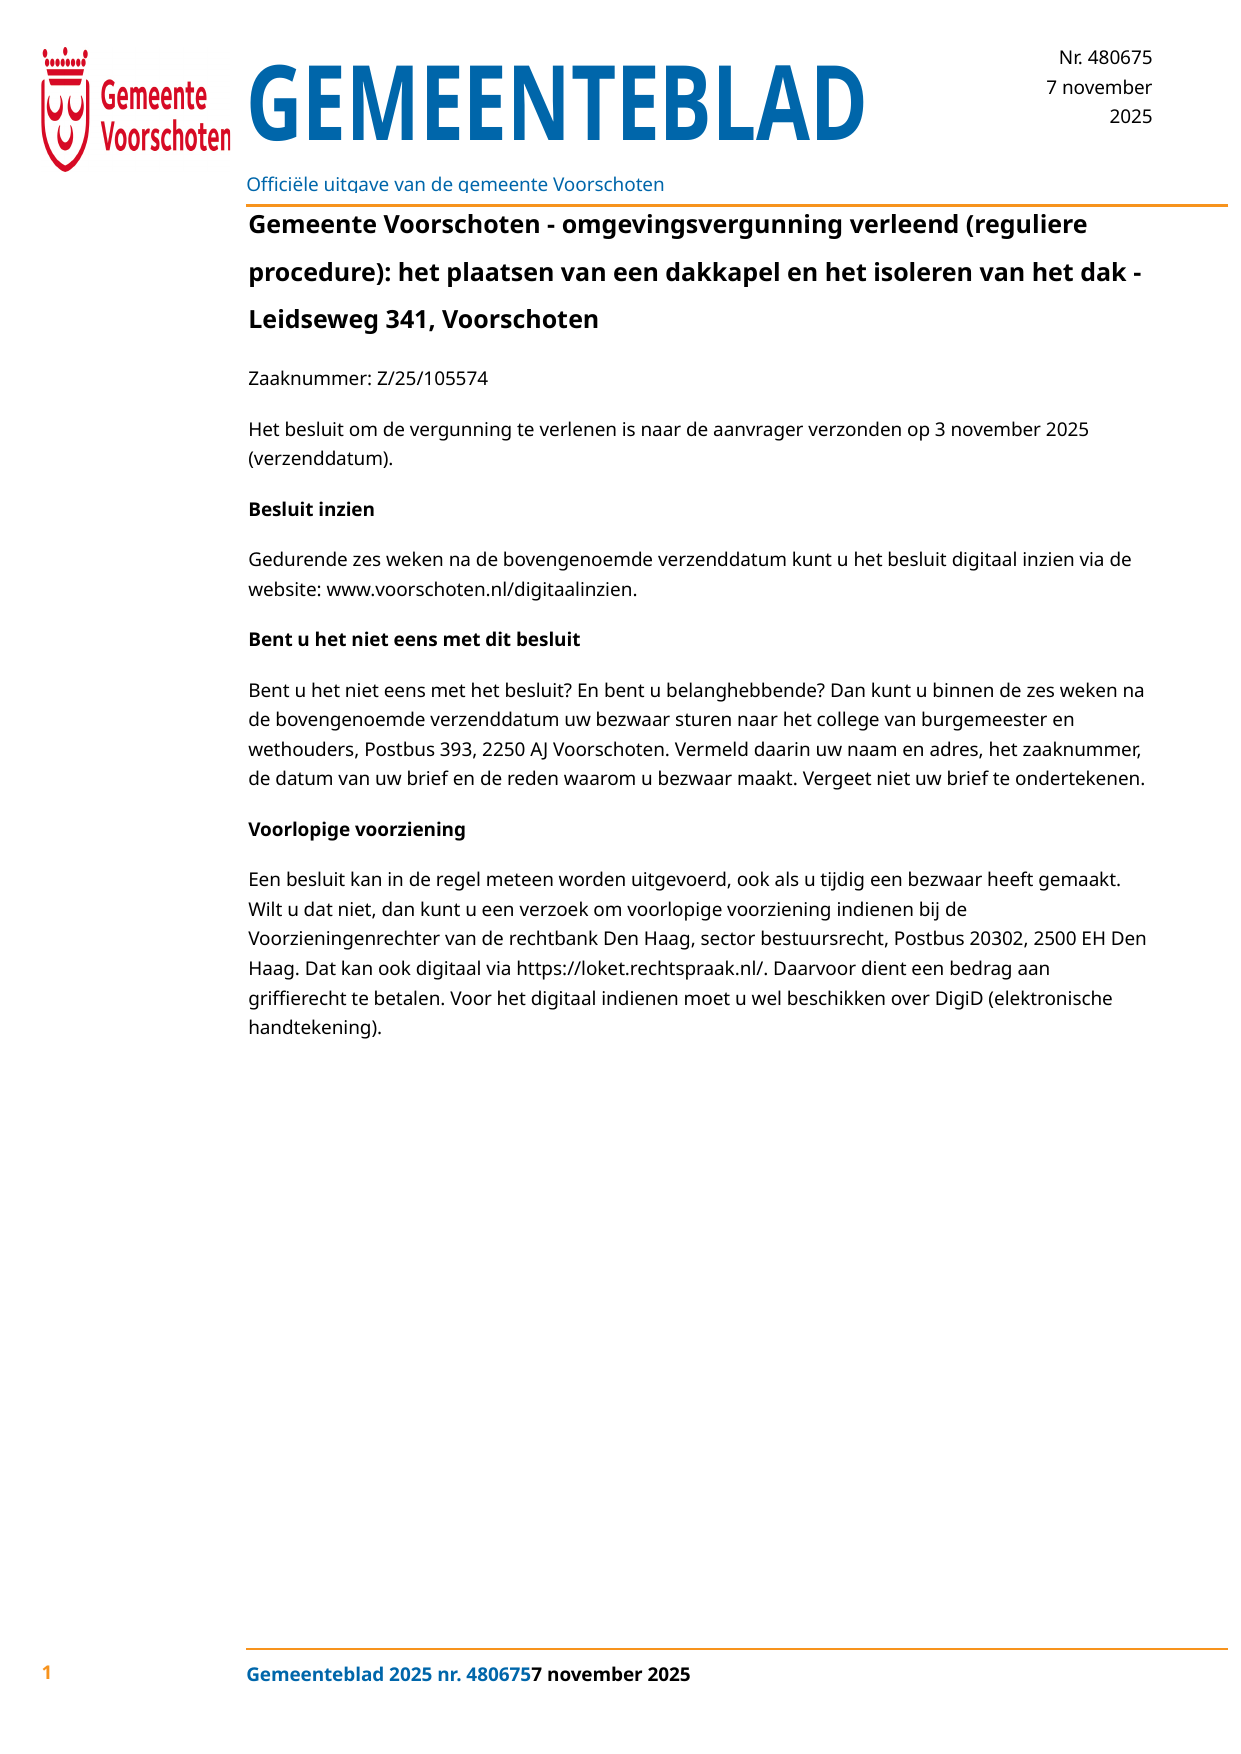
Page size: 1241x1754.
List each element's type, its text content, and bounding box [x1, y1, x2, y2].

text Voorlopige voorziening [248, 816, 1152, 842]
text Een besluit kan in de regel meteen worden uitgevoerd, ook als u tijdig een bezwaar heeft gemaakt. Wilt u dat niet, dan kunt u een verzoek om voorlopige voorziening indienen bij de Voorzieningenrechter van de rechtbank Den Haag, sector bestuursrecht, Postbus 20302, 2500 EH Den Haag. Dat kan ook digitaal via https://loket.rechtspraak.nl/. Daarvoor dient een bedrag aan griffierecht te betalen. Voor het digitaal indienen moet u wel beschikken over DigiD (elektronische handtekening). [248, 866, 1152, 1040]
text Besluit inzien [248, 496, 1152, 522]
text Gedurende zes weken na de bovengenoemde verzenddatum kunt u het besluit digitaal inzien via de website: www.voorschoten.nl/digitaalinzien. [248, 546, 1152, 602]
text Bent u het niet eens met dit besluit [248, 626, 1152, 652]
text Bent u het niet eens met het besluit? En bent u belanghebbende? Dan kunt u binnen de zes weken na de bovengenoemde verzenddatum uw bezwaar sturen naar het college van burgemeester en wethouders, Postbus 393, 2250 AJ Voorschoten. Vermeld daarin uw naam en adres, het zaaknummer, de datum van uw brief en de reden waarom u bezwaar maakt. Vergeet niet uw brief te ondertekenen. [248, 677, 1152, 791]
text Zaaknummer: Z/25/105574 [248, 366, 1152, 391]
text Gemeente Voorschoten - omgevingsvergunning verleend (reguliere procedure): het plaatsen van een dakkapel en het isoleren van het dak - Leidseweg 341, Voorschoten [248, 207, 1152, 336]
text Het besluit om de vergunning te verlenen is naar de aanvrager verzonden op 3 november 2025 (verzenddatum). [248, 416, 1152, 471]
picture [41, 47, 231, 172]
